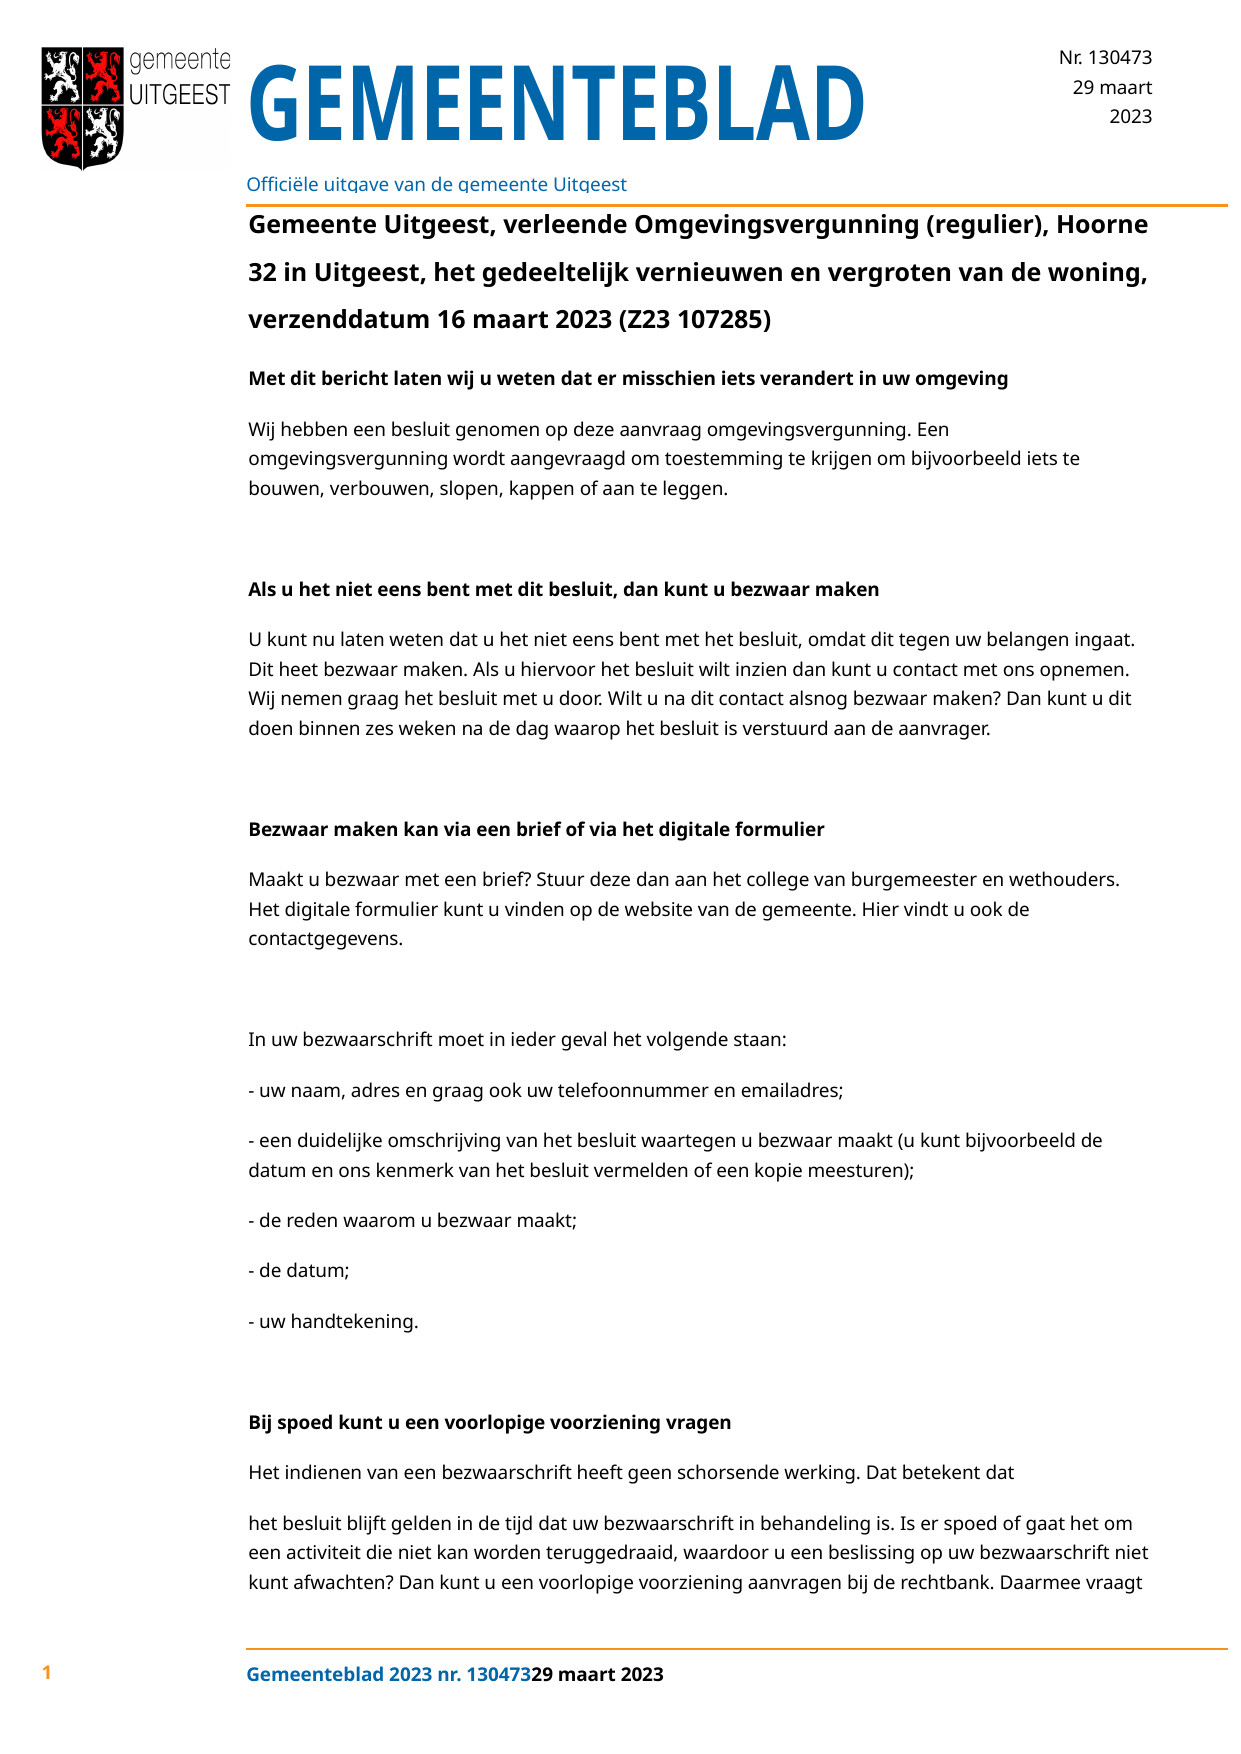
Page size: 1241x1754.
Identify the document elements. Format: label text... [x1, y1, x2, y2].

text Bezwaar maken kan via een brief of via het digitale formulier [248, 816, 1152, 842]
picture [41, 47, 231, 172]
text Als u het niet eens bent met dit besluit, dan kunt u bezwaar maken [248, 576, 1152, 602]
text U kunt nu laten weten dat u het niet eens bent met het besluit, omdat dit tegen uw belangen ingaat. Dit heet bezwaar maken. Als u hiervoor het besluit wilt inzien dan kunt u contact met ons opnemen. Wij nemen graag het besluit met u door. Wilt u na dit contact alsnog bezwaar maken? Dan kunt u dit doen binnen zes weken na de dag waarop het besluit is verstuurd aan de aanvrager. [248, 626, 1152, 741]
text Wij hebben een besluit genomen op deze aanvraag omgevingsvergunning. Een omgevingsvergunning wordt aangevraagd om toestemming te krijgen om bijvoorbeeld iets te bouwen, verbouwen, slopen, kappen of aan te leggen. [248, 416, 1152, 501]
text - uw naam, adres en graag ook uw telefoonnummer en emailadres; [248, 1077, 1152, 1102]
text Gemeente Uitgeest, verleende Omgevingsvergunning (regulier), Hoorne 32 in Uitgeest, het gedeeltelijk vernieuwen en vergroten van de woning, verzenddatum 16 maart 2023 (Z23 107285) [248, 207, 1152, 336]
text In uw bezwaarschrift moet in ieder geval het volgende staan: [248, 1026, 1152, 1052]
text Het indienen van een bezwaarschrift heeft geen schorsende werking. Dat betekent dat [248, 1459, 1152, 1485]
text Bij spoed kunt u een voorlopige voorziening vragen [248, 1409, 1152, 1434]
text het besluit blijft gelden in de tijd dat uw bezwaarschrift in behandeling is. Is er spoed of gaat het om een activiteit die niet kan worden teruggedraaid, waardoor u een beslissing op uw bezwaarschrift niet kunt afwachten? Dan kunt u een voorlopige voorziening aanvragen bij de rechtbank. Daarmee vraagt [248, 1510, 1152, 1594]
text - een duidelijke omschrijving van het besluit waartegen u bezwaar maakt (u kunt bijvoorbeeld de datum en ons kenmerk van het besluit vermelden of een kopie meesturen); [248, 1127, 1152, 1182]
text - de datum; [248, 1258, 1152, 1283]
text - de reden waarom u bezwaar maakt; [248, 1207, 1152, 1233]
text Maakt u bezwaar met een brief? Stuur deze dan aan het college van burgemeester en wethouders. Het digitale formulier kunt u vinden op de website van de gemeente. Hier vindt u ook de contactgegevens. [248, 866, 1152, 951]
text - uw handtekening. [248, 1308, 1152, 1334]
text Met dit bericht laten wij u weten dat er misschien iets verandert in uw omgeving [248, 366, 1152, 391]
